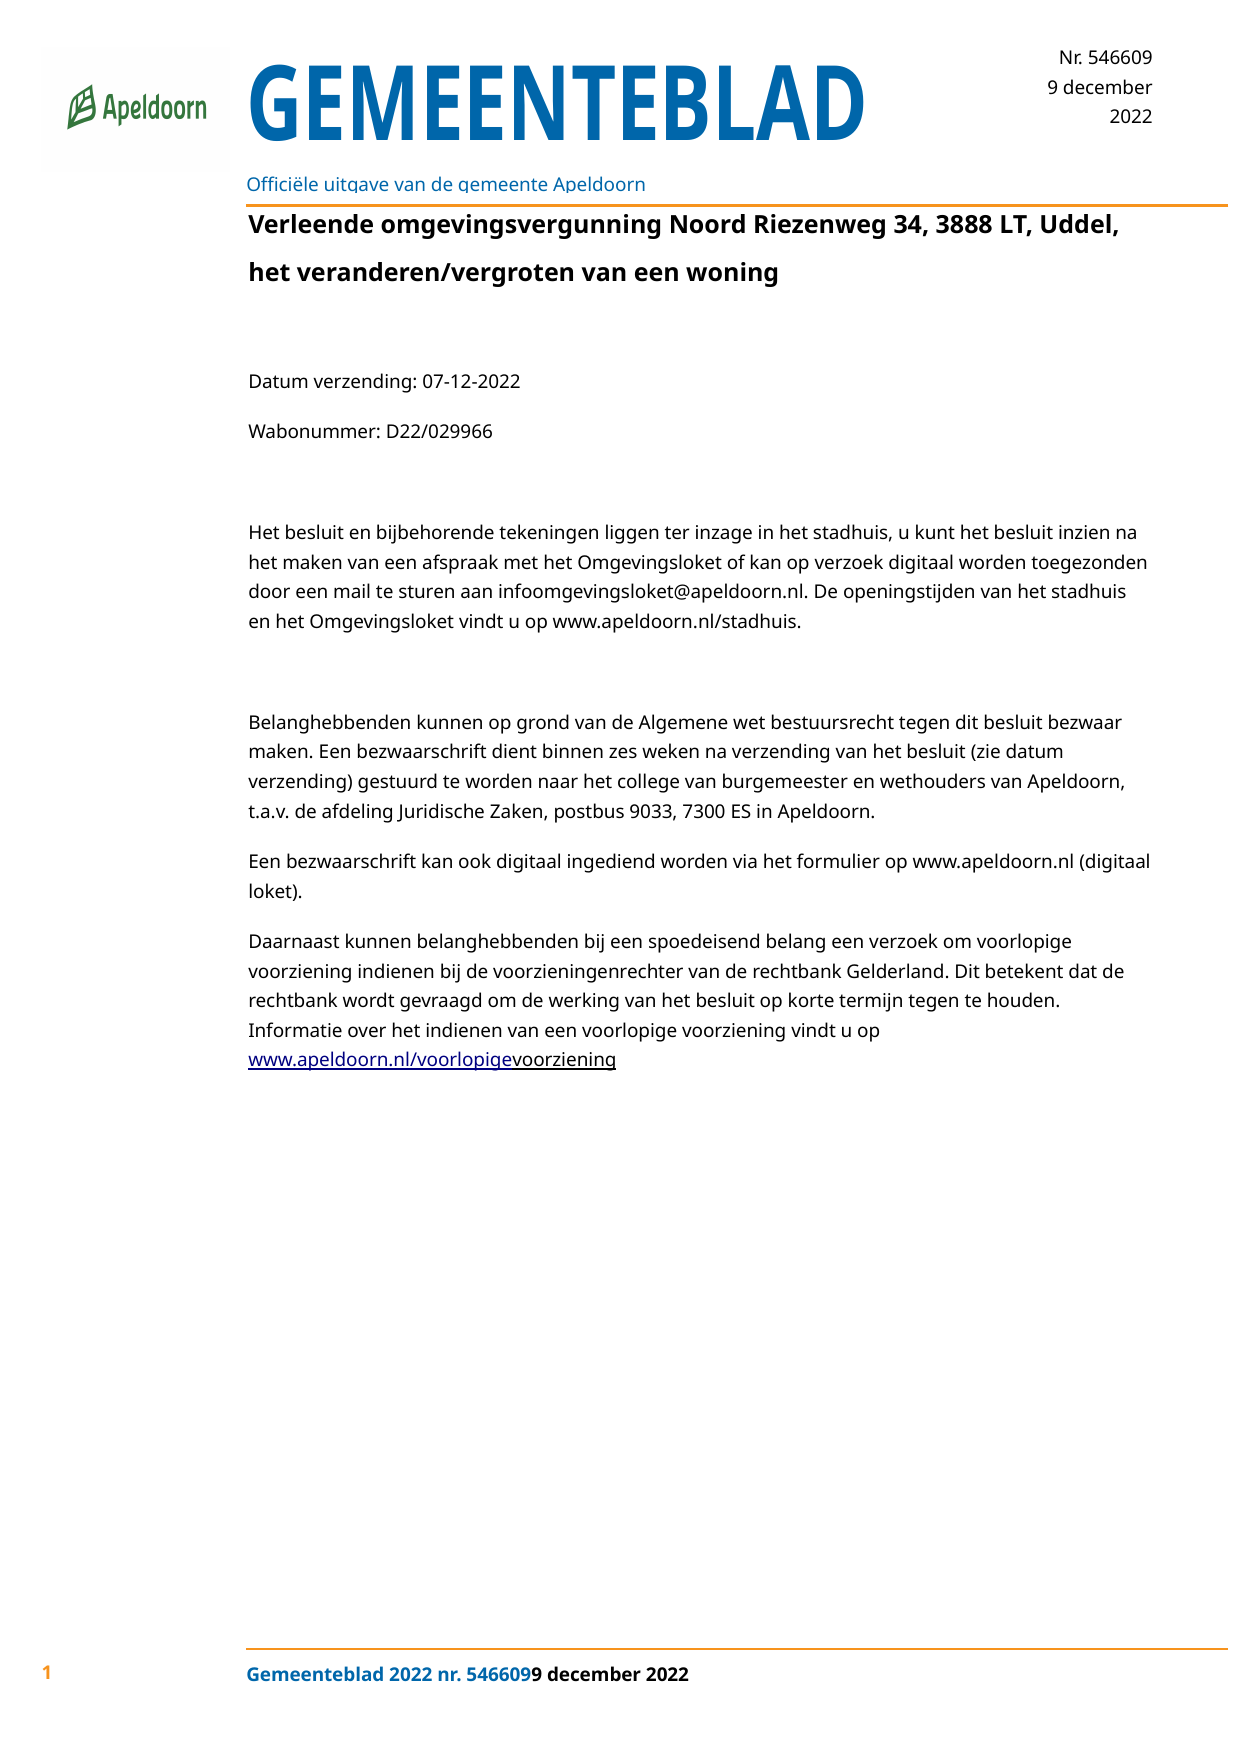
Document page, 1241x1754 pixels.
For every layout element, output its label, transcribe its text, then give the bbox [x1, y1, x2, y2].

text Verleende omgevingsvergunning Noord Riezenweg 34, 3888 LT, Uddel, het veranderen/vergroten van een woning [248, 207, 1152, 288]
text Het besluit en bijbehorende tekeningen liggen ter inzage in het stadhuis, u kunt het besluit inzien na het maken van een afspraak met het Omgevingsloket of kan op verzoek digitaal worden toegezonden door een mail te sturen aan infoomgevingsloket@apeldoorn.nl. De openingstijden van het stadhuis en het Omgevingsloket vindt u op www.apeldoorn.nl/stadhuis. [248, 519, 1152, 634]
text Wabonummer: D22/029966 [248, 419, 1152, 444]
text Daarnaast kunnen belanghebbenden bij een spoedeisend belang een verzoek om voorlopige voorziening indienen bij de voorzieningenrechter van de rechtbank Gelderland. Dit betekent dat de rechtbank wordt gevraagd om de werking van het besluit op korte termijn tegen te houden. Informatie over het indienen van een voorlopige voorziening vindt u op www.apeldoorn.nl/voorlopigevoorziening [248, 928, 1152, 1072]
text Belanghebbenden kunnen op grond van de Algemene wet bestuursrecht tegen dit besluit bezwaar maken. Een bezwaarschrift dient binnen zes weken na verzending van het besluit (zie datum verzending) gestuurd te worden naar het college van burgemeester en wethouders van Apeldoorn, t.a.v. de afdeling Juridische Zaken, postbus 9033, 7300 ES in Apeldoorn. [248, 709, 1152, 824]
text Een bezwaarschrift kan ook digitaal ingediend worden via het formulier op www.apeldoorn.nl (digitaal loket). [248, 848, 1152, 904]
text Datum verzending: 07-12-2022 [248, 368, 1152, 394]
picture [41, 47, 231, 172]
